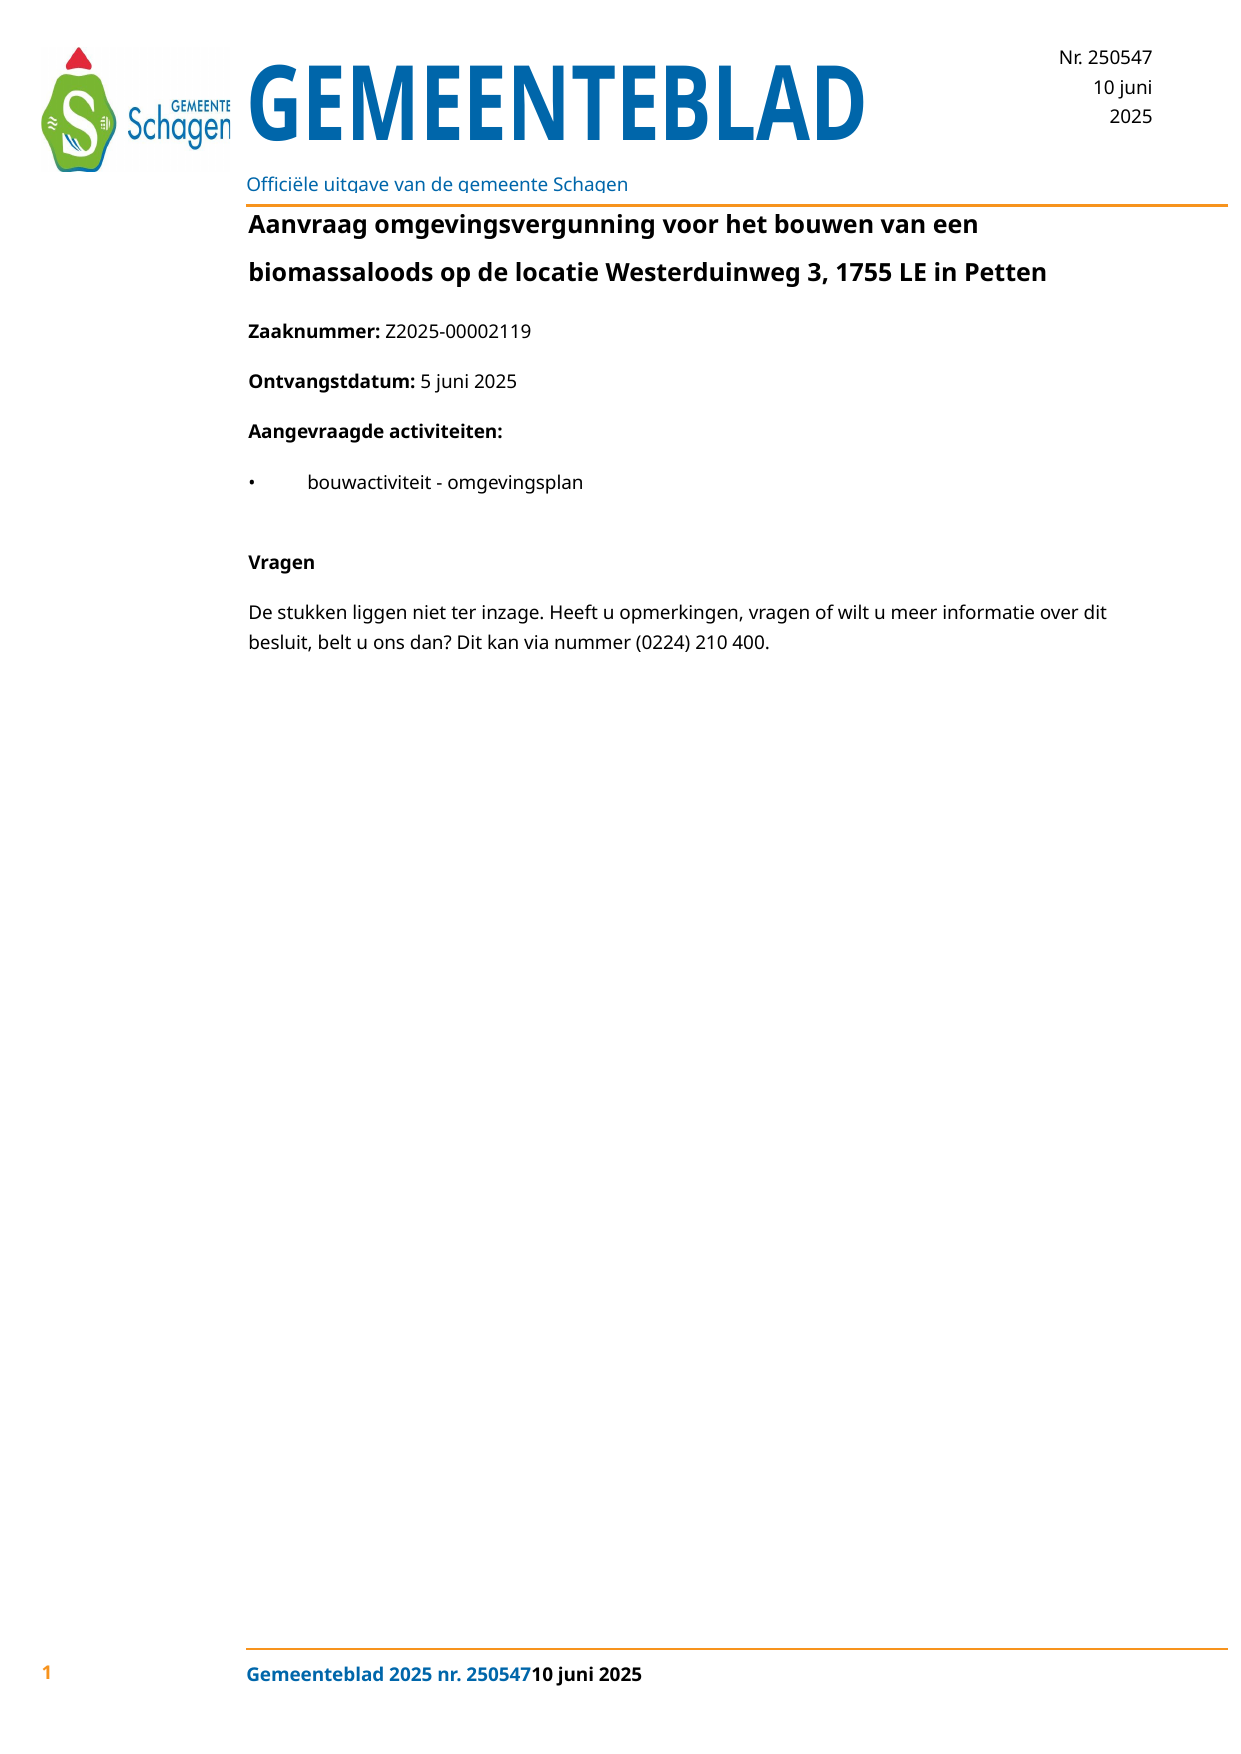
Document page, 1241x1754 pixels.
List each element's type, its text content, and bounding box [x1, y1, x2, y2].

list bouwactiviteit - omgevingsplan [248, 469, 1152, 495]
text Zaaknummer: Z2025-00002119 [248, 318, 1152, 344]
text Ontvangstdatum: 5 juni 2025 [248, 368, 1152, 394]
text Vragen [248, 549, 1152, 575]
text De stukken liggen niet ter inzage. Heeft u opmerkingen, vragen of wilt u meer informatie over dit besluit, belt u ons dan? Dit kan via nummer (0224) 210 400. [248, 599, 1152, 655]
text Aangevraagde activiteiten: [248, 419, 1152, 444]
text Aanvraag omgevingsvergunning voor het bouwen van een biomassaloods op de locatie Westerduinweg 3, 1755 LE in Petten [248, 207, 1152, 288]
picture [41, 47, 231, 172]
